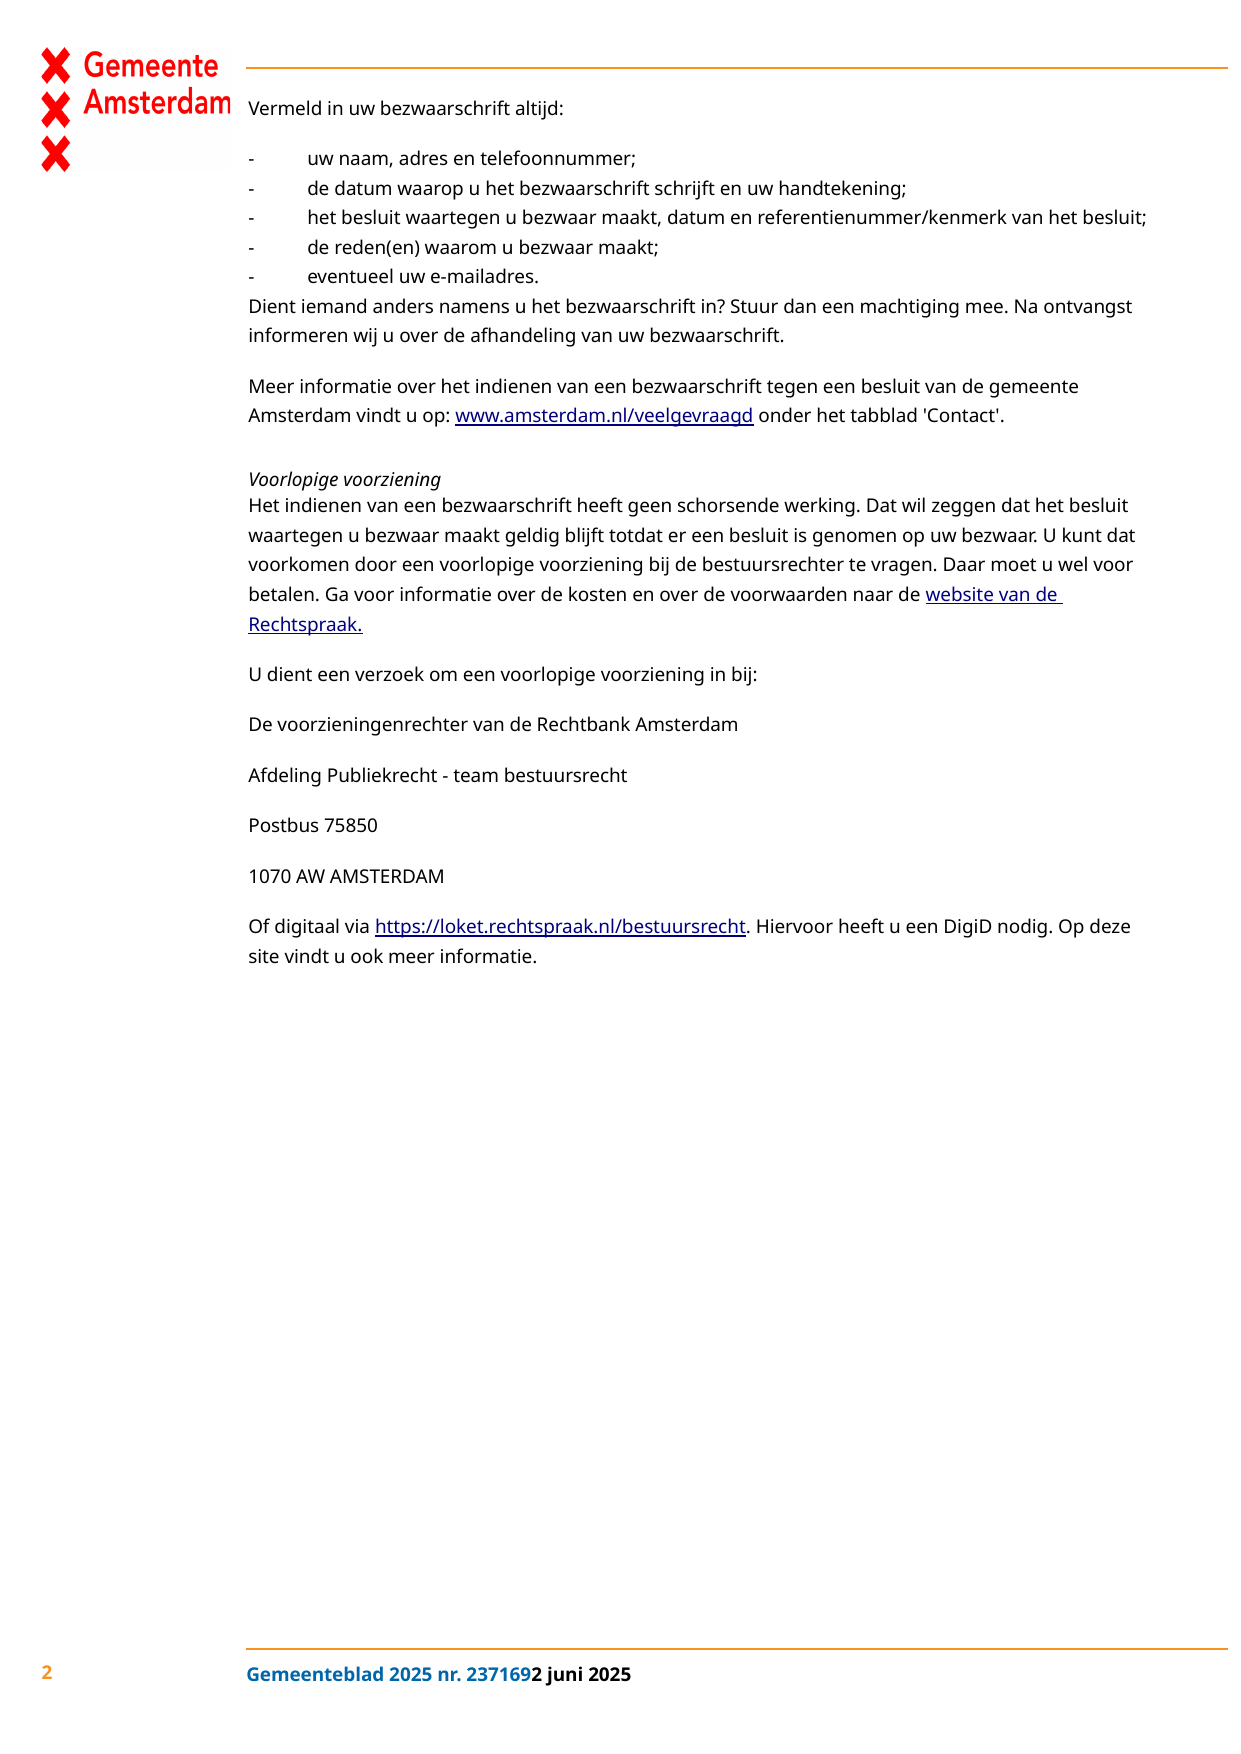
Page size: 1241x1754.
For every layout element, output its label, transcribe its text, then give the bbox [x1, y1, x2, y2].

list de reden(en) waarom u bezwaar maakt; [248, 234, 1152, 260]
text Postbus 75850 [248, 812, 1152, 838]
picture [41, 47, 231, 172]
list eventueel uw e-mailadres. [248, 263, 1152, 289]
text Dient iemand anders namens u het bezwaarschrift in? Stuur dan een machtiging mee. Na ontvangst informeren wij u over de afhandeling van uw bezwaarschrift. [248, 293, 1152, 348]
text Vermeld in uw bezwaarschrift altijd: [248, 95, 1152, 121]
text Meer informatie over het indienen van een bezwaarschrift tegen een besluit van de gemeente Amsterdam vindt u op: www.amsterdam.nl/veelgevraagd onder het tabblad 'Contact'. [248, 373, 1152, 428]
text U dient een verzoek om een voorlopige voorziening in bij: [248, 661, 1152, 687]
list uw naam, adres en telefoonnummer; [248, 145, 1152, 171]
list het besluit waartegen u bezwaar maakt, datum en referentienummer/kenmerk van het besluit; [248, 204, 1152, 230]
text Voorlopige voorziening [248, 467, 1152, 492]
text Afdeling Publiekrecht - team bestuursrecht [248, 762, 1152, 788]
list de datum waarop u het bezwaarschrift schrijft en uw handtekening; [248, 175, 1152, 201]
text De voorzieningenrechter van de Rechtbank Amsterdam [248, 712, 1152, 737]
text Of digitaal via https://loket.rechtspraak.nl/bestuursrecht. Hiervoor heeft u een DigiD nodig. Op deze site vindt u ook meer informatie. [248, 913, 1152, 968]
text 1070 AW AMSTERDAM [248, 863, 1152, 888]
text Het indienen van een bezwaarschrift heeft geen schorsende werking. Dat wil zeggen dat het besluit waartegen u bezwaar maakt geldig blijft totdat er een besluit is genomen op uw bezwaar. U kunt dat voorkomen door een voorlopige voorziening bij de bestuursrechter te vragen. Daar moet u wel voor betalen. Ga voor informatie over de kosten en over de voorwaarden naar de website van de Rechtspraak. [248, 492, 1152, 636]
